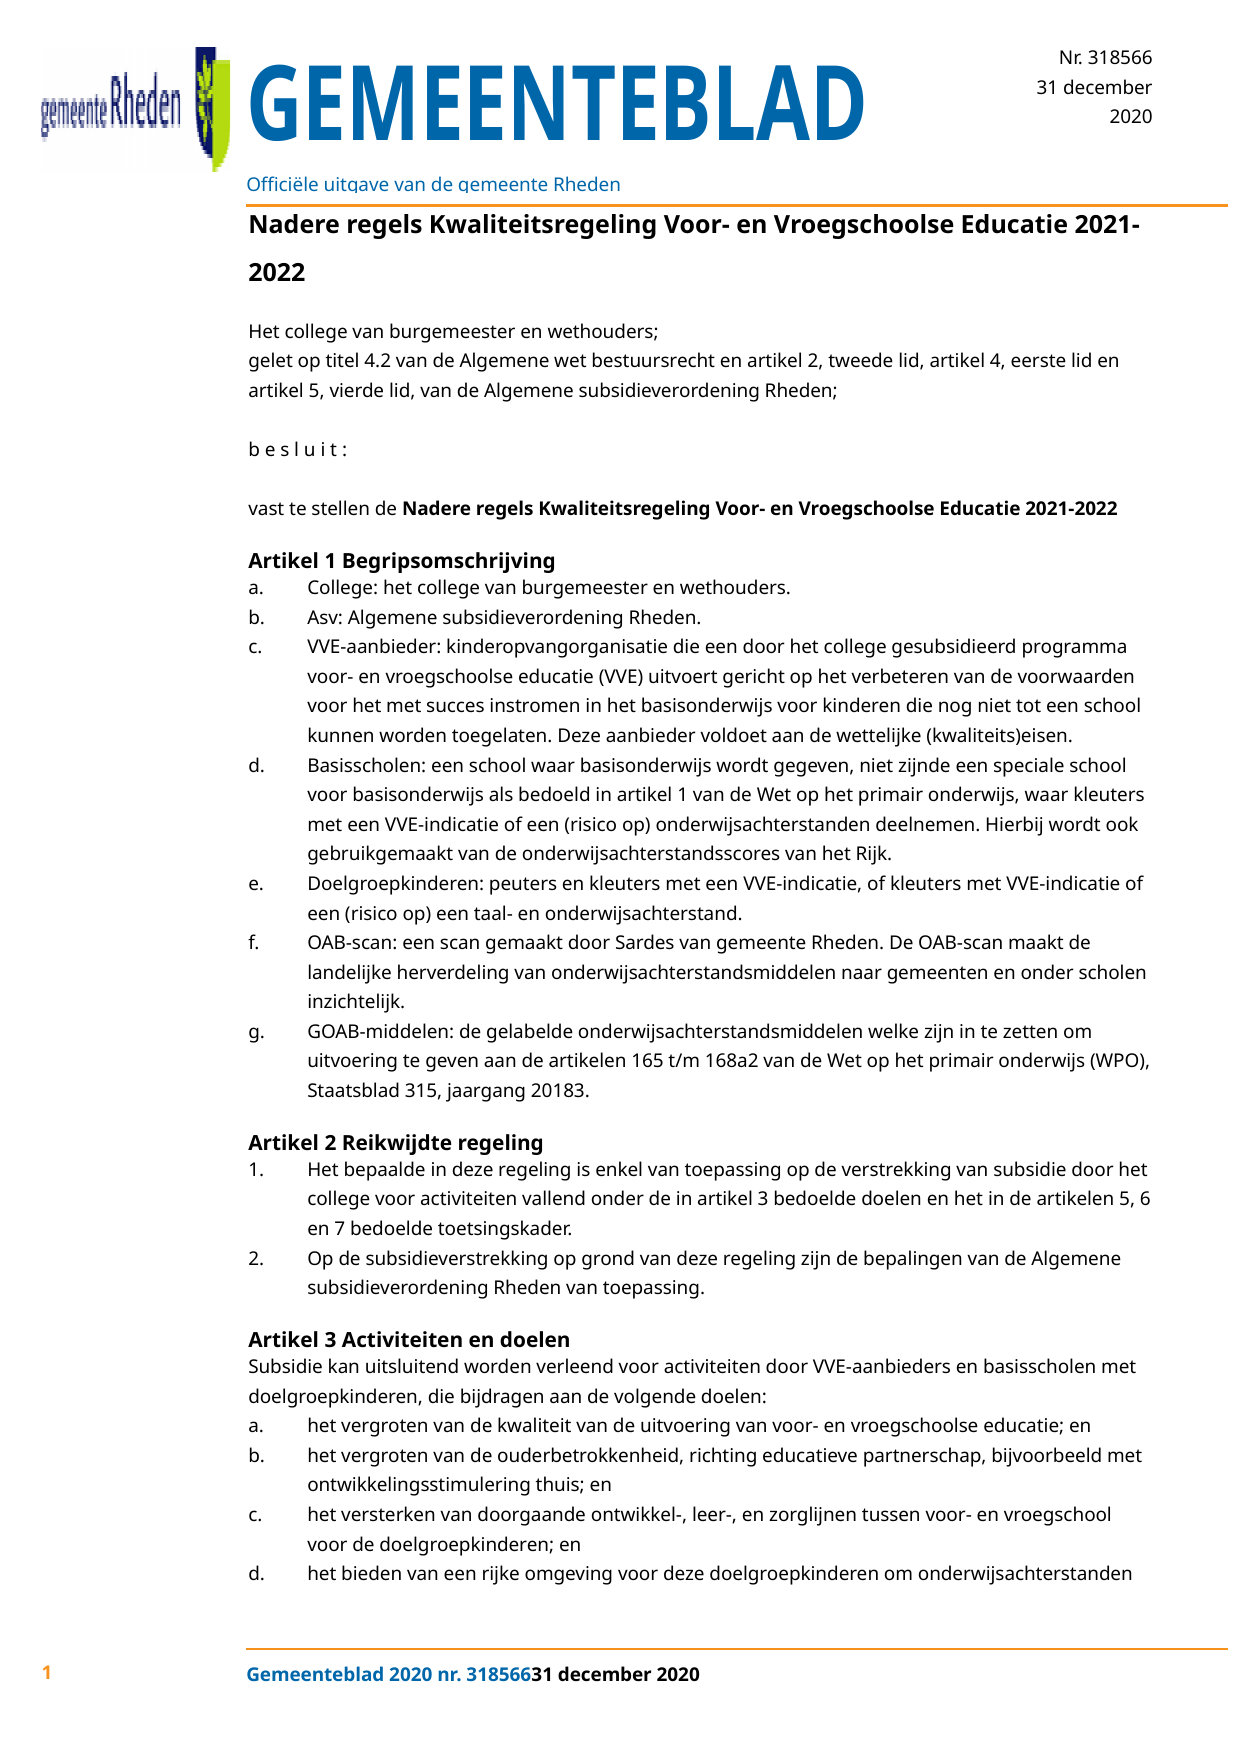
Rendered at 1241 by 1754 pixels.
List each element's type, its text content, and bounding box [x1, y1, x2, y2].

list Asv: Algemene subsidieverordening Rheden. [248, 604, 1152, 629]
list College: het college van burgemeester en wethouders. [248, 574, 1152, 600]
list het vergroten van de ouderbetrokkenheid, richting educatieve partnerschap, bijvoorbeeld met ontwikkelingsstimulering thuis; en [248, 1442, 1152, 1497]
picture [41, 47, 231, 172]
text Het college van burgemeester en wethouders; [248, 318, 1152, 344]
text Subsidie kan uitsluitend worden verleend voor activiteiten door VVE-aanbieders en basisscholen met doelgroepkinderen, die bijdragen aan de volgende doelen: [248, 1353, 1152, 1408]
text Artikel 1 Begripsomschrijving [248, 546, 1152, 574]
text vast te stellen de Nadere regels Kwaliteitsregeling Voor- en Vroegschoolse Educatie 2021-2022 [248, 495, 1152, 521]
list GOAB-middelen: de gelabelde onderwijsachterstandsmiddelen welke zijn in te zetten om uitvoering te geven aan de artikelen 165 t/m 168a2 van de Wet op het primair onderwijs (WPO), Staatsblad 315, jaargang 20183. [248, 1018, 1152, 1103]
list Het bepaalde in deze regeling is enkel van toepassing op de verstrekking van subsidie door het college voor activiteiten vallend onder de in artikel 3 bedoelde doelen en het in de artikelen 5, 6 en 7 bedoelde toetsingskader. [248, 1156, 1152, 1241]
text Artikel 3 Activiteiten en doelen [248, 1325, 1152, 1353]
text gelet op titel 4.2 van de Algemene wet bestuursrecht en artikel 2, tweede lid, artikel 4, eerste lid en artikel 5, vierde lid, van de Algemene subsidieverordening Rheden; [248, 347, 1152, 403]
list het vergroten van de kwaliteit van de uitvoering van voor- en vroegschoolse educatie; en [248, 1412, 1152, 1438]
list Basisscholen: een school waar basisonderwijs wordt gegeven, niet zijnde een speciale school voor basisonderwijs als bedoeld in artikel 1 van de Wet op het primair onderwijs, waar kleuters met een VVE-indicatie of een (risico op) onderwijsachterstanden deelnemen. Hierbij wordt ook gebruikgemaakt van de onderwijsachterstandsscores van het Rijk. [248, 752, 1152, 866]
list Doelgroepkinderen: peuters en kleuters met een VVE-indicatie, of kleuters met VVE-indicatie of een (risico op) een taal- en onderwijsachterstand. [248, 870, 1152, 925]
text b e s l u i t : [248, 436, 1152, 462]
list het versterken van doorgaande ontwikkel-, leer-, en zorglijnen tussen voor- en vroegschool voor de doelgroepkinderen; en [248, 1501, 1152, 1556]
list VVE-aanbieder: kinderopvangorganisatie die een door het college gesubsidieerd programma voor- en vroegschoolse educatie (VVE) uitvoert gericht op het verbeteren van de voorwaarden voor het met succes instromen in het basisonderwijs voor kinderen die nog niet tot een school kunnen worden toegelaten. Deze aanbieder voldoet aan de wettelijke (kwaliteits)eisen. [248, 633, 1152, 748]
list Op de subsidieverstrekking op grond van deze regeling zijn de bepalingen van de Algemene subsidieverordening Rheden van toepassing. [248, 1245, 1152, 1300]
list het bieden van een rijke omgeving voor deze doelgroepkinderen om onderwijsachterstanden [248, 1560, 1152, 1586]
text Nadere regels Kwaliteitsregeling Voor- en Vroegschoolse Educatie 2021-2022 [248, 207, 1152, 288]
list OAB-scan: een scan gemaakt door Sardes van gemeente Rheden. De OAB-scan maakt de landelijke herverdeling van onderwijsachterstandsmiddelen naar gemeenten en onder scholen inzichtelijk. [248, 929, 1152, 1014]
text Artikel 2 Reikwijdte regeling [248, 1128, 1152, 1156]
